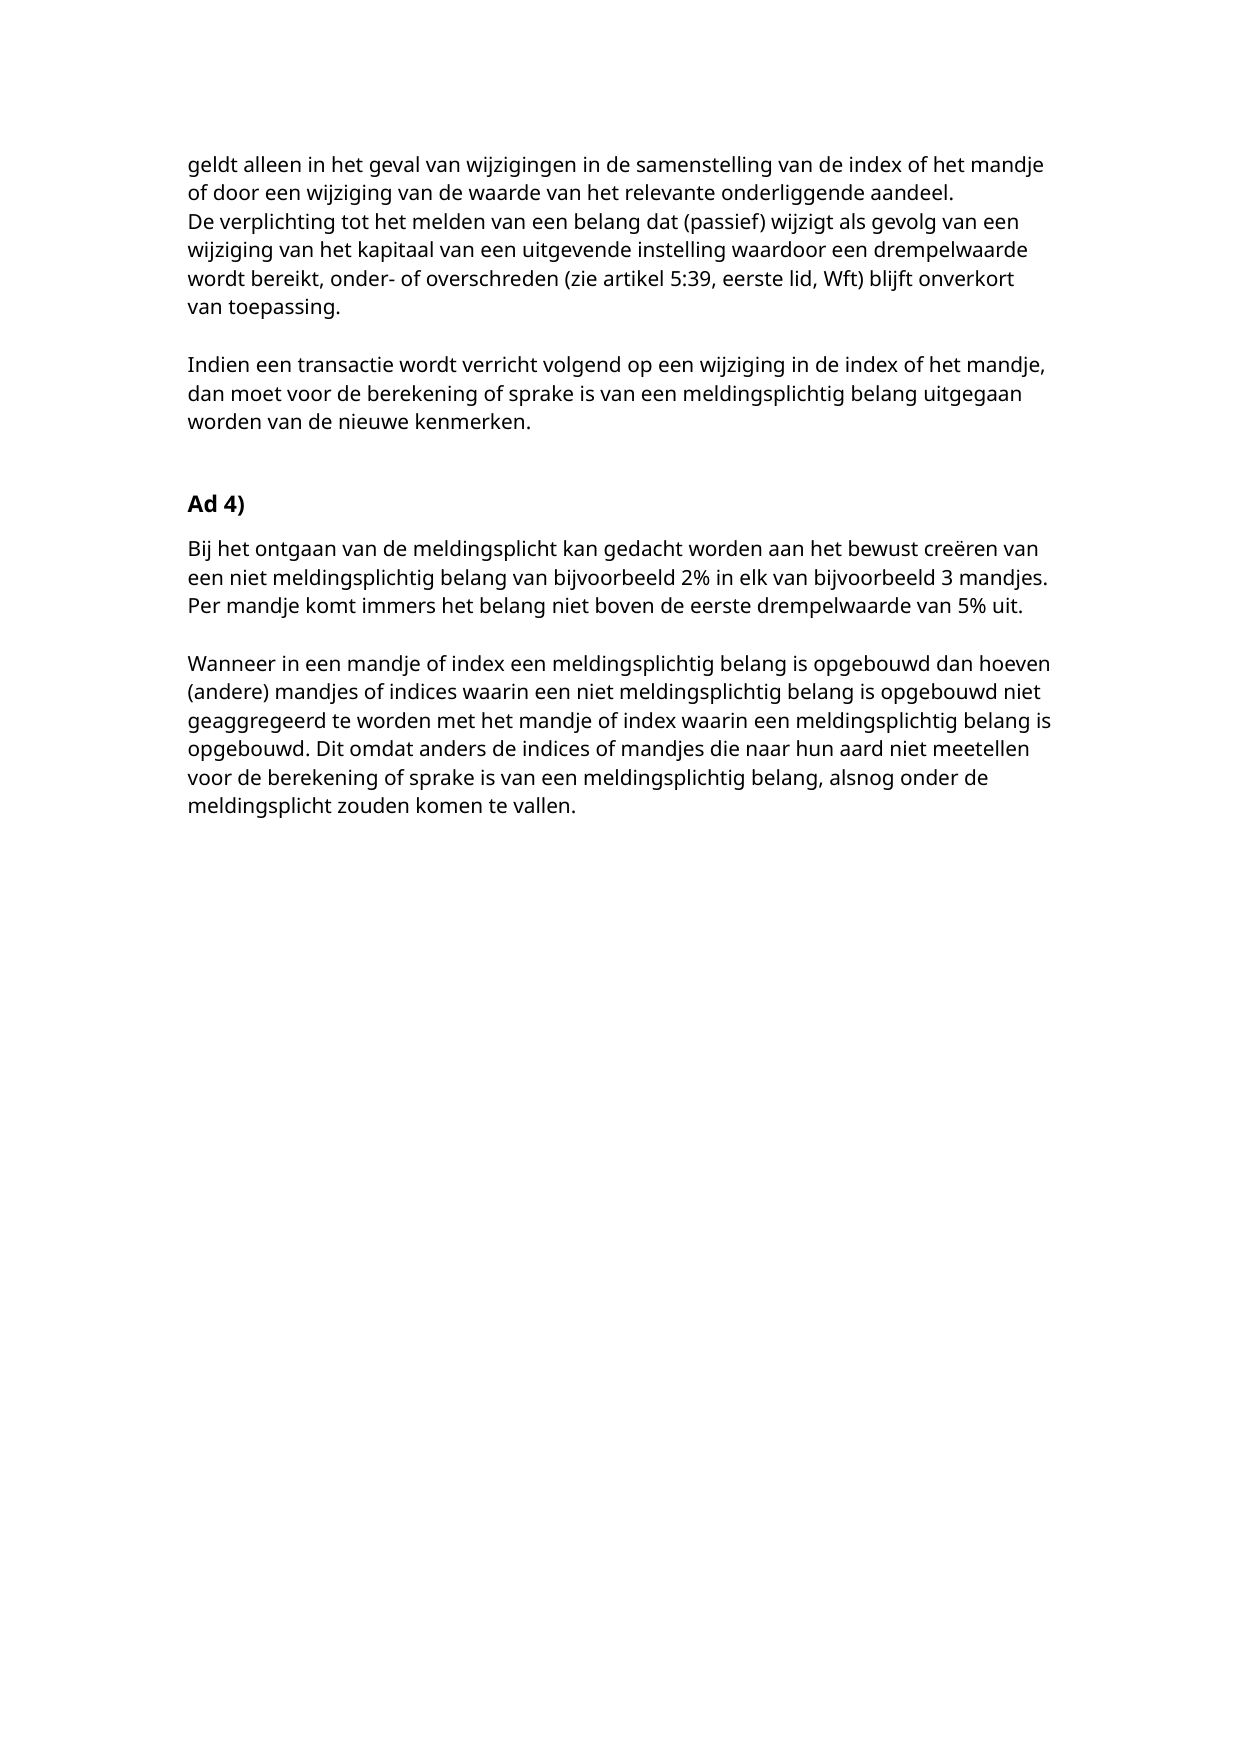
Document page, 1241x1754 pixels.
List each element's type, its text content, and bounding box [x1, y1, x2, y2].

text Wanneer in een mandje of index een meldingsplichtig belang is opgebouwd dan hoeven (andere) mandjes of indices waarin een niet meldingsplichtig belang is opgebouwd niet geaggregeerd te worden met het mandje of index waarin een meldingsplichtig belang is opgebouwd. Dit omdat anders de indices of mandjes die naar hun aard niet meetellen voor de berekening of sprake is van een meldingsplichtig belang, alsnog onder de meldingsplicht zouden komen te vallen. [187, 649, 1053, 819]
text geldt alleen in het geval van wijzigingen in de samenstelling van de index of het mandje of door een wijziging van de waarde van het relevante onderliggende aandeel. [187, 150, 1053, 207]
text Indien een transactie wordt verricht volgend op een wijziging in de index of het mandje, dan moet voor de berekening of sprake is van een meldingsplichtig belang uitgegaan worden van de nieuwe kenmerken. [187, 351, 1053, 436]
text De verplichting tot het melden van een belang dat (passief) wijzigt als gevolg van een wijziging van het kapitaal van een uitgevende instelling waardoor een drempelwaarde wordt bereikt, onder- of overschreden (zie artikel 5:39, eerste lid, Wft) blijft onverkort van toepassing. [187, 207, 1053, 321]
text Bij het ontgaan van de meldingsplicht kan gedacht worden aan het bewust creëren van een niet meldingsplichtig belang van bijvoorbeeld 2% in elk van bijvoorbeeld 3 mandjes. Per mandje komt immers het belang niet boven de eerste drempelwaarde van 5% uit. [187, 534, 1053, 619]
subtitle Ad 4) [187, 488, 1053, 519]
